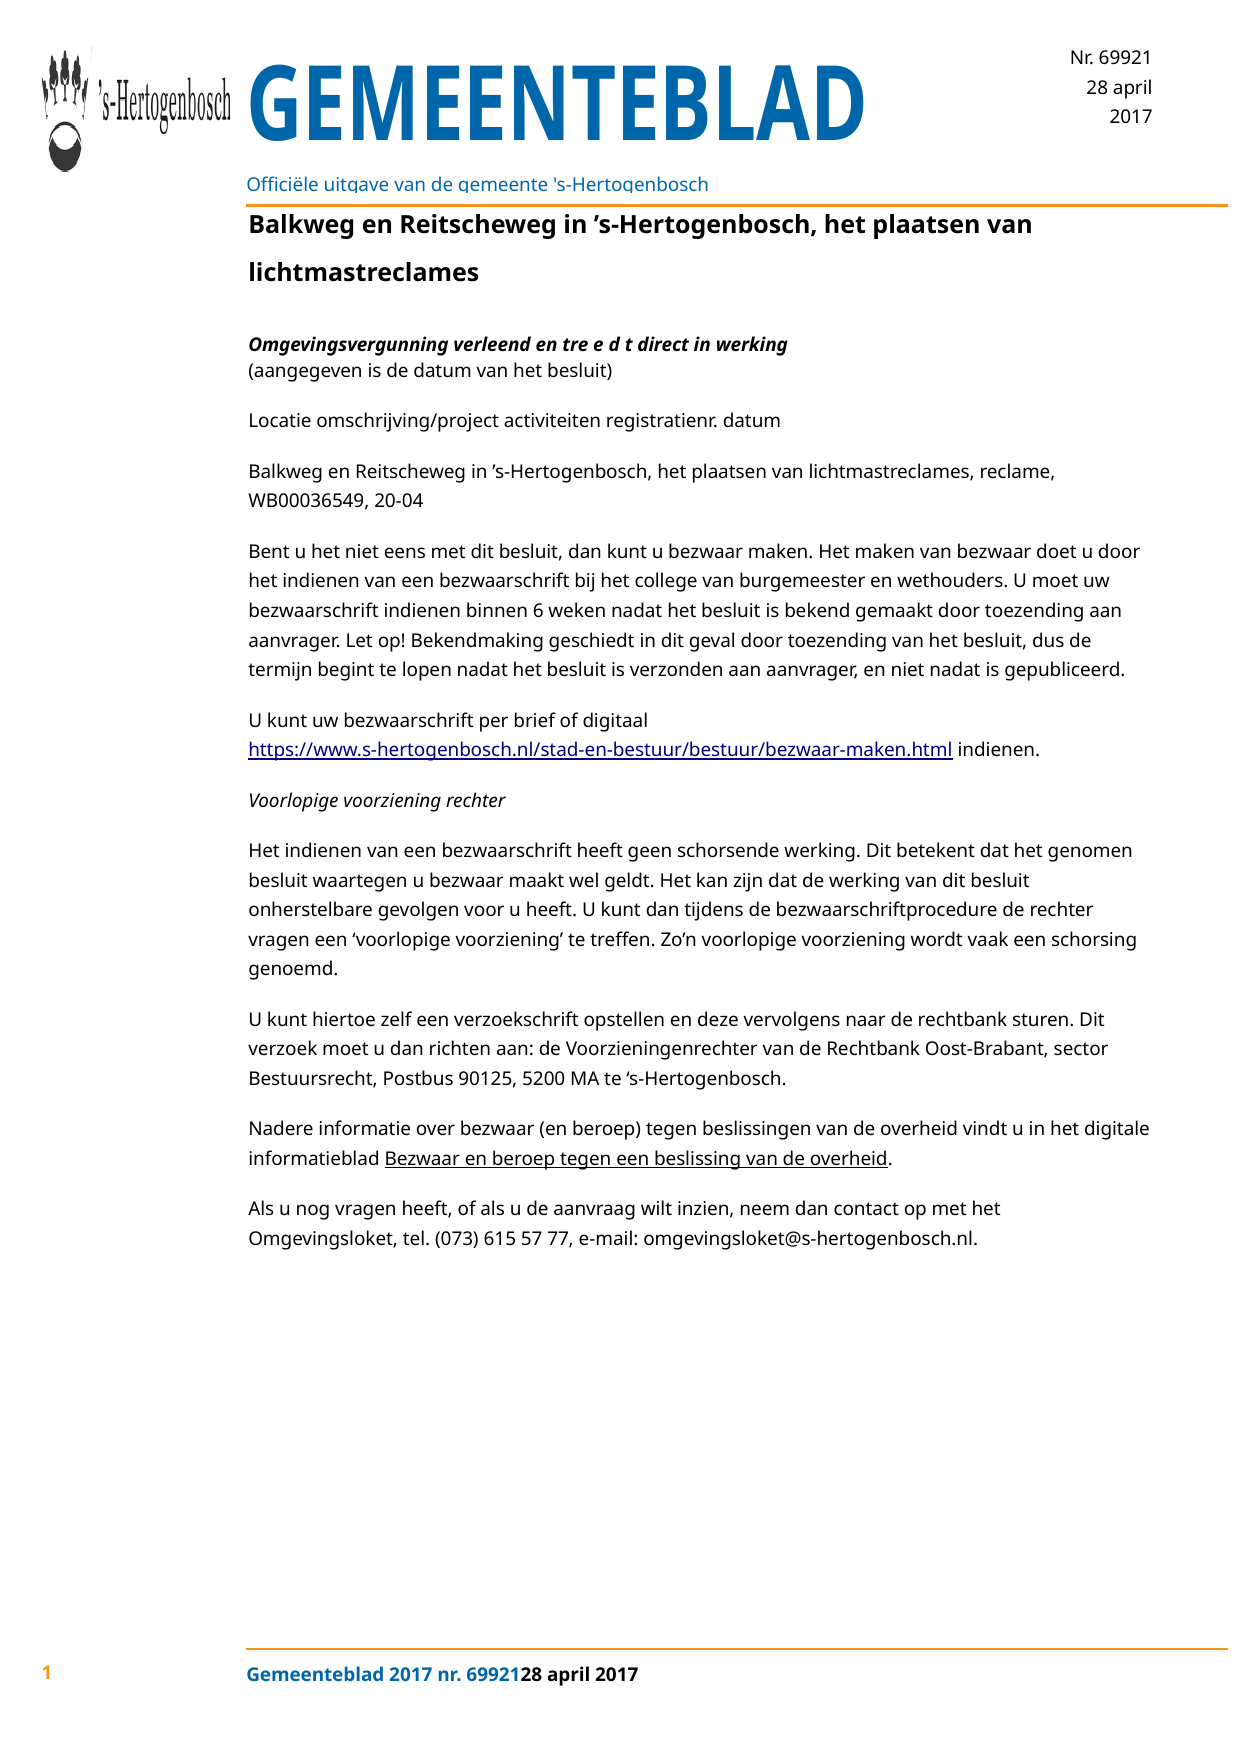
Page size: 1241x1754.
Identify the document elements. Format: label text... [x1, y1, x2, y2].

text U kunt hiertoe zelf een verzoekschrift opstellen en deze vervolgens naar de rechtbank sturen. Dit verzoek moet u dan richten aan: de Voorzieningenrechter van de Rechtbank Oost-Brabant, sector Bestuursrecht, Postbus 90125, 5200 MA te ‘s-Hertogenbosch. [248, 1006, 1152, 1091]
text Bent u het niet eens met dit besluit, dan kunt u bezwaar maken. Het maken van bezwaar doet u door het indienen van een bezwaarschrift bij het college van burgemeester en wethouders. U moet uw bezwaarschrift indienen binnen 6 weken nadat het besluit is bekend gemaakt door toezending aan aanvrager. Let op! Bekendmaking geschiedt in dit geval door toezending van het besluit, dus de termijn begint te lopen nadat het besluit is verzonden aan aanvrager, en niet nadat is gepubliceerd. [248, 538, 1152, 682]
text Het indienen van een bezwaarschrift heeft geen schorsende werking. Dit betekent dat het genomen besluit waartegen u bezwaar maakt wel geldt. Het kan zijn dat de werking van dit besluit onherstelbare gevolgen voor u heeft. U kunt dan tijdens de bezwaarschriftprocedure de rechter vragen een ‘voorlopige voorziening’ te treffen. Zo’n voorlopige voorziening wordt vaak een schorsing genoemd. [248, 837, 1152, 981]
text Als u nog vragen heeft, of als u de aanvraag wilt inzien, neem dan contact op met het Omgevingsloket, tel. (073) 615 57 77, e-mail: omgevingsloket@s-hertogenbosch.nl. [248, 1196, 1152, 1251]
text Balkweg en Reitscheweg in ’s-Hertogenbosch, het plaatsen van lichtmastreclames, reclame, WB00036549, 20-04 [248, 458, 1152, 513]
text Voorlopige voorziening rechter [248, 787, 1152, 812]
picture [41, 47, 231, 172]
text Balkweg en Reitscheweg in ’s-Hertogenbosch, het plaatsen van lichtmastreclames [248, 207, 1152, 288]
text Omgevingsvergunning verleend en tre e d t direct in werking [248, 331, 1152, 357]
text Locatie omschrijving/project activiteiten registratienr. datum [248, 408, 1152, 433]
text U kunt uw bezwaarschrift per brief of digitaal https://www.s-hertogenbosch.nl/stad-en-bestuur/bestuur/bezwaar-maken.html indienen. [248, 707, 1152, 762]
text Nadere informatie over bezwaar (en beroep) tegen beslissingen van de overheid vindt u in het digitale informatieblad Bezwaar en beroep tegen een beslissing van de overheid. [248, 1116, 1152, 1171]
text (aangegeven is de datum van het besluit) [248, 357, 1152, 383]
